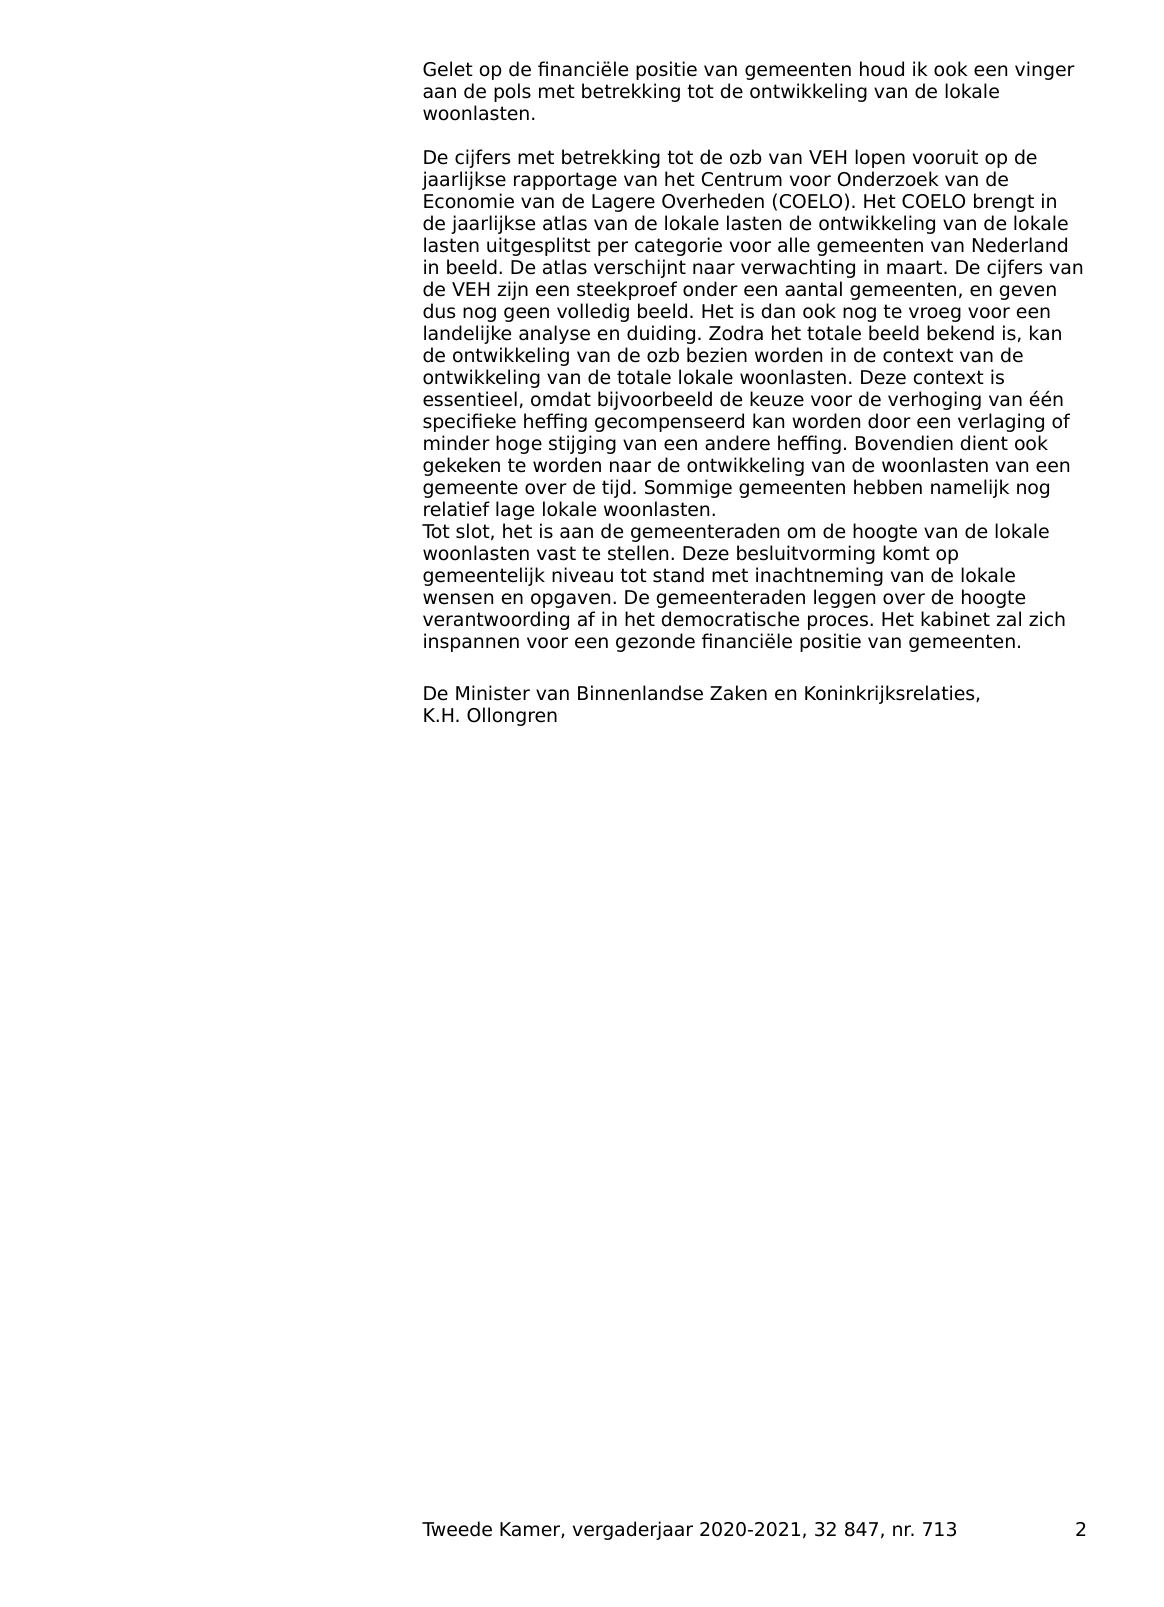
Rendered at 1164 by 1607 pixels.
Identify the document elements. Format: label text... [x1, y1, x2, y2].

text De cijfers met betrekking tot de ozb van VEH lopen vooruit op de jaarlijkse rapportage van het Centrum voor Onderzoek van de Economie van de Lagere Overheden (COELO). Het COELO brengt in de jaarlijkse atlas van de lokale lasten de ontwikkeling van de lokale lasten uitgesplitst per categorie voor alle gemeenten van Nederland in beeld. De atlas verschijnt naar verwachting in maart. De cijfers van de VEH zijn een steekproef onder een aantal gemeenten, en geven dus nog geen volledig beeld. Het is dan ook nog te vroeg voor een landelijke analyse en duiding. Zodra het totale beeld bekend is, kan de ontwikkeling van de ozb bezien worden in de context van de ontwikkeling van de totale lokale woonlasten. Deze context is essentieel, omdat bijvoorbeeld de keuze voor de verhoging van één specifieke heffing gecompenseerd kan worden door een verlaging of minder hoge stijging van een andere heffing. Bovendien dient ook gekeken te worden naar de ontwikkeling van de woonlasten van een gemeente over de tijd. Sommige gemeenten hebben namelijk nog relatief lage lokale woonlasten. [422, 147, 1087, 521]
text Tot slot, het is aan de gemeenteraden om de hoogte van de lokale woonlasten vast te stellen. Deze besluitvorming komt op gemeentelijk niveau tot stand met inachtneming van de lokale wensen en opgaven. De gemeenteraden leggen over de hoogte verantwoording af in het democratische proces. Het kabinet zal zich inspannen voor een gezonde financiële positie van gemeenten. [422, 521, 1087, 653]
text Gelet op de financiële positie van gemeenten houd ik ook een vinger aan de pols met betrekking tot de ontwikkeling van de lokale woonlasten. [422, 59, 1087, 125]
text De Minister van Binnenlandse Zaken en Koninkrijksrelaties, K.H. Ollongren [422, 683, 1087, 727]
